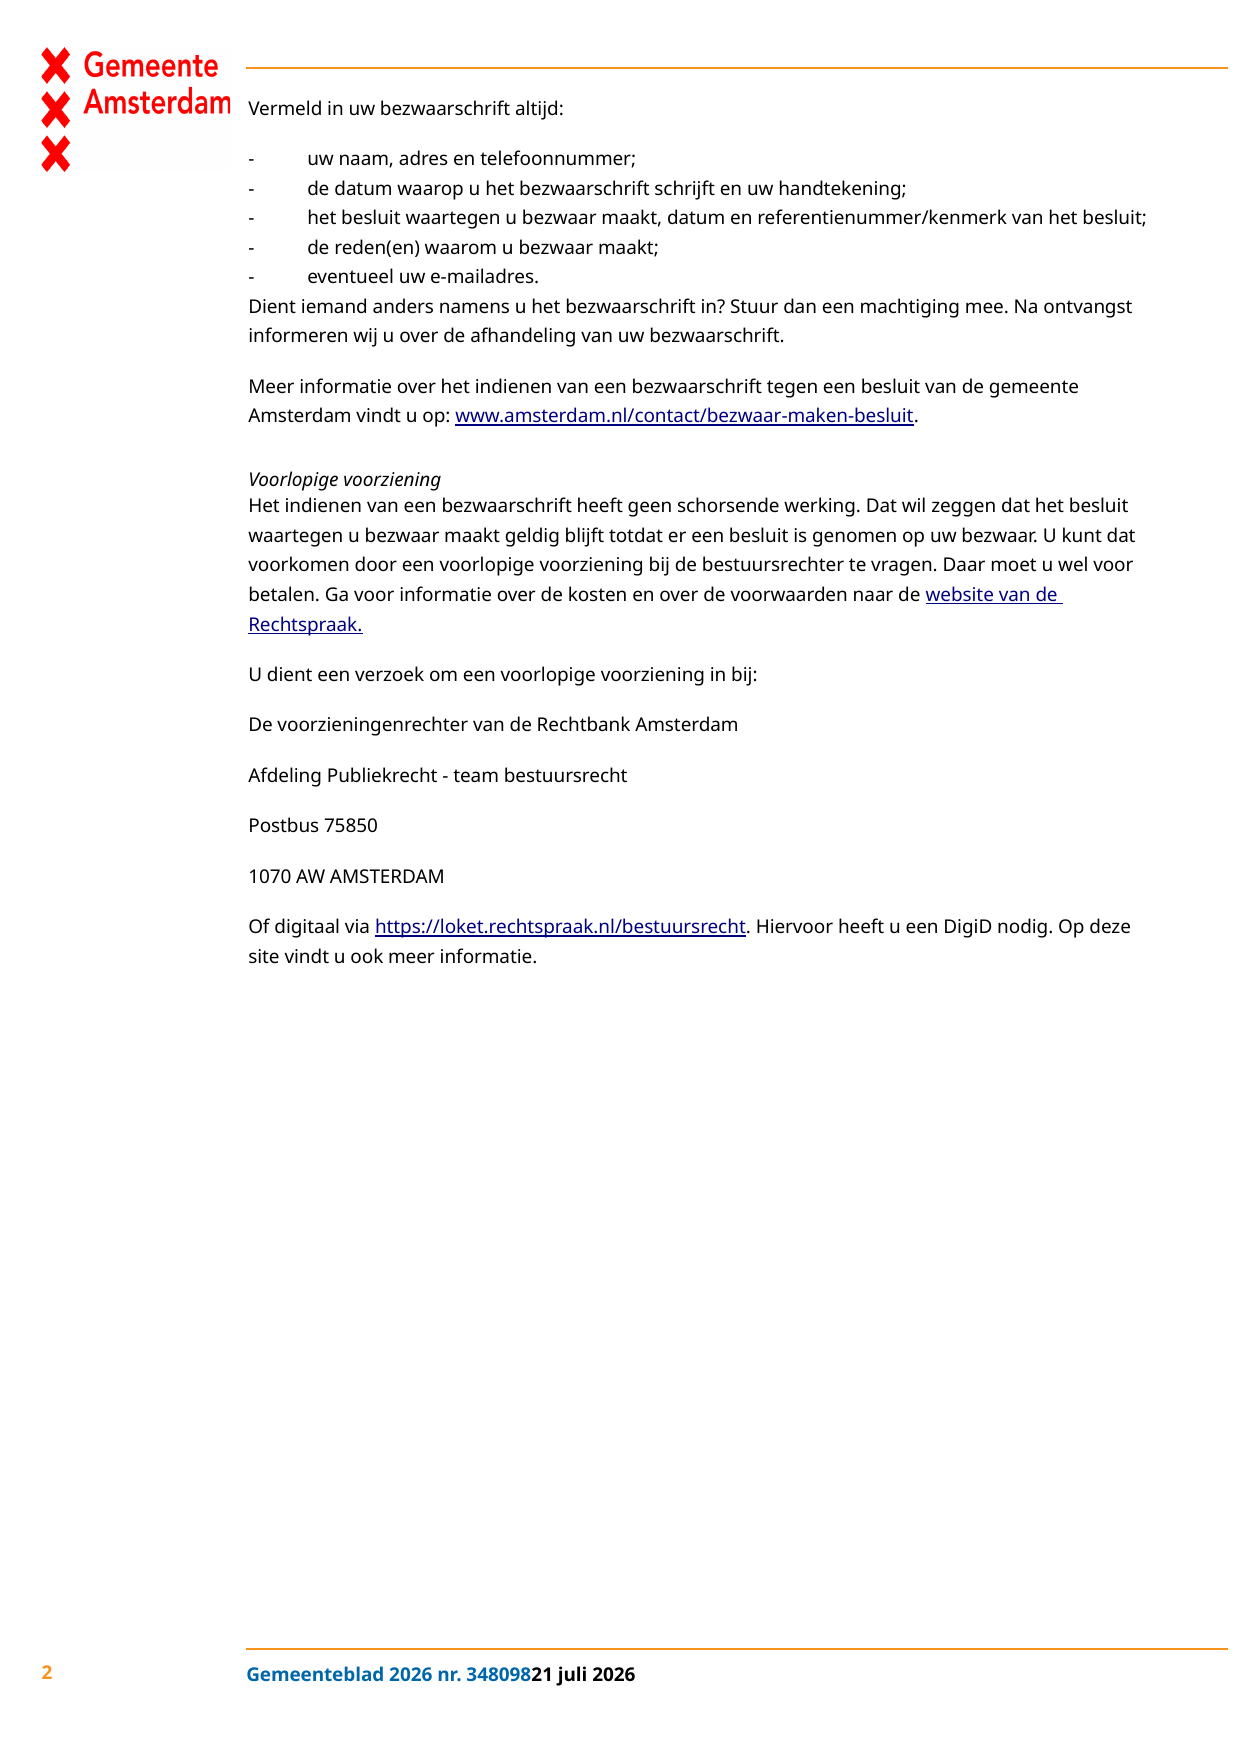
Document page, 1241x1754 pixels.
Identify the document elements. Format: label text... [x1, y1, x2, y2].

list de reden(en) waarom u bezwaar maakt; [248, 234, 1152, 260]
text 1070 AW AMSTERDAM [248, 863, 1152, 888]
text Het indienen van een bezwaarschrift heeft geen schorsende werking. Dat wil zeggen dat het besluit waartegen u bezwaar maakt geldig blijft totdat er een besluit is genomen op uw bezwaar. U kunt dat voorkomen door een voorlopige voorziening bij de bestuursrechter te vragen. Daar moet u wel voor betalen. Ga voor informatie over de kosten en over de voorwaarden naar de website van de Rechtspraak. [248, 492, 1152, 636]
picture [41, 47, 231, 172]
text Dient iemand anders namens u het bezwaarschrift in? Stuur dan een machtiging mee. Na ontvangst informeren wij u over de afhandeling van uw bezwaarschrift. [248, 293, 1152, 348]
list uw naam, adres en telefoonnummer; [248, 145, 1152, 171]
text Vermeld in uw bezwaarschrift altijd: [248, 95, 1152, 121]
text Postbus 75850 [248, 812, 1152, 838]
list het besluit waartegen u bezwaar maakt, datum en referentienummer/kenmerk van het besluit; [248, 204, 1152, 230]
text De voorzieningenrechter van de Rechtbank Amsterdam [248, 712, 1152, 737]
text Voorlopige voorziening [248, 467, 1152, 492]
list de datum waarop u het bezwaarschrift schrijft en uw handtekening; [248, 175, 1152, 201]
text U dient een verzoek om een voorlopige voorziening in bij: [248, 661, 1152, 687]
text Afdeling Publiekrecht - team bestuursrecht [248, 762, 1152, 788]
text Of digitaal via https://loket.rechtspraak.nl/bestuursrecht. Hiervoor heeft u een DigiD nodig. Op deze site vindt u ook meer informatie. [248, 913, 1152, 968]
list eventueel uw e-mailadres. [248, 263, 1152, 289]
text Meer informatie over het indienen van een bezwaarschrift tegen een besluit van de gemeente Amsterdam vindt u op: www.amsterdam.nl/contact/bezwaar-maken-besluit. [248, 373, 1152, 428]
